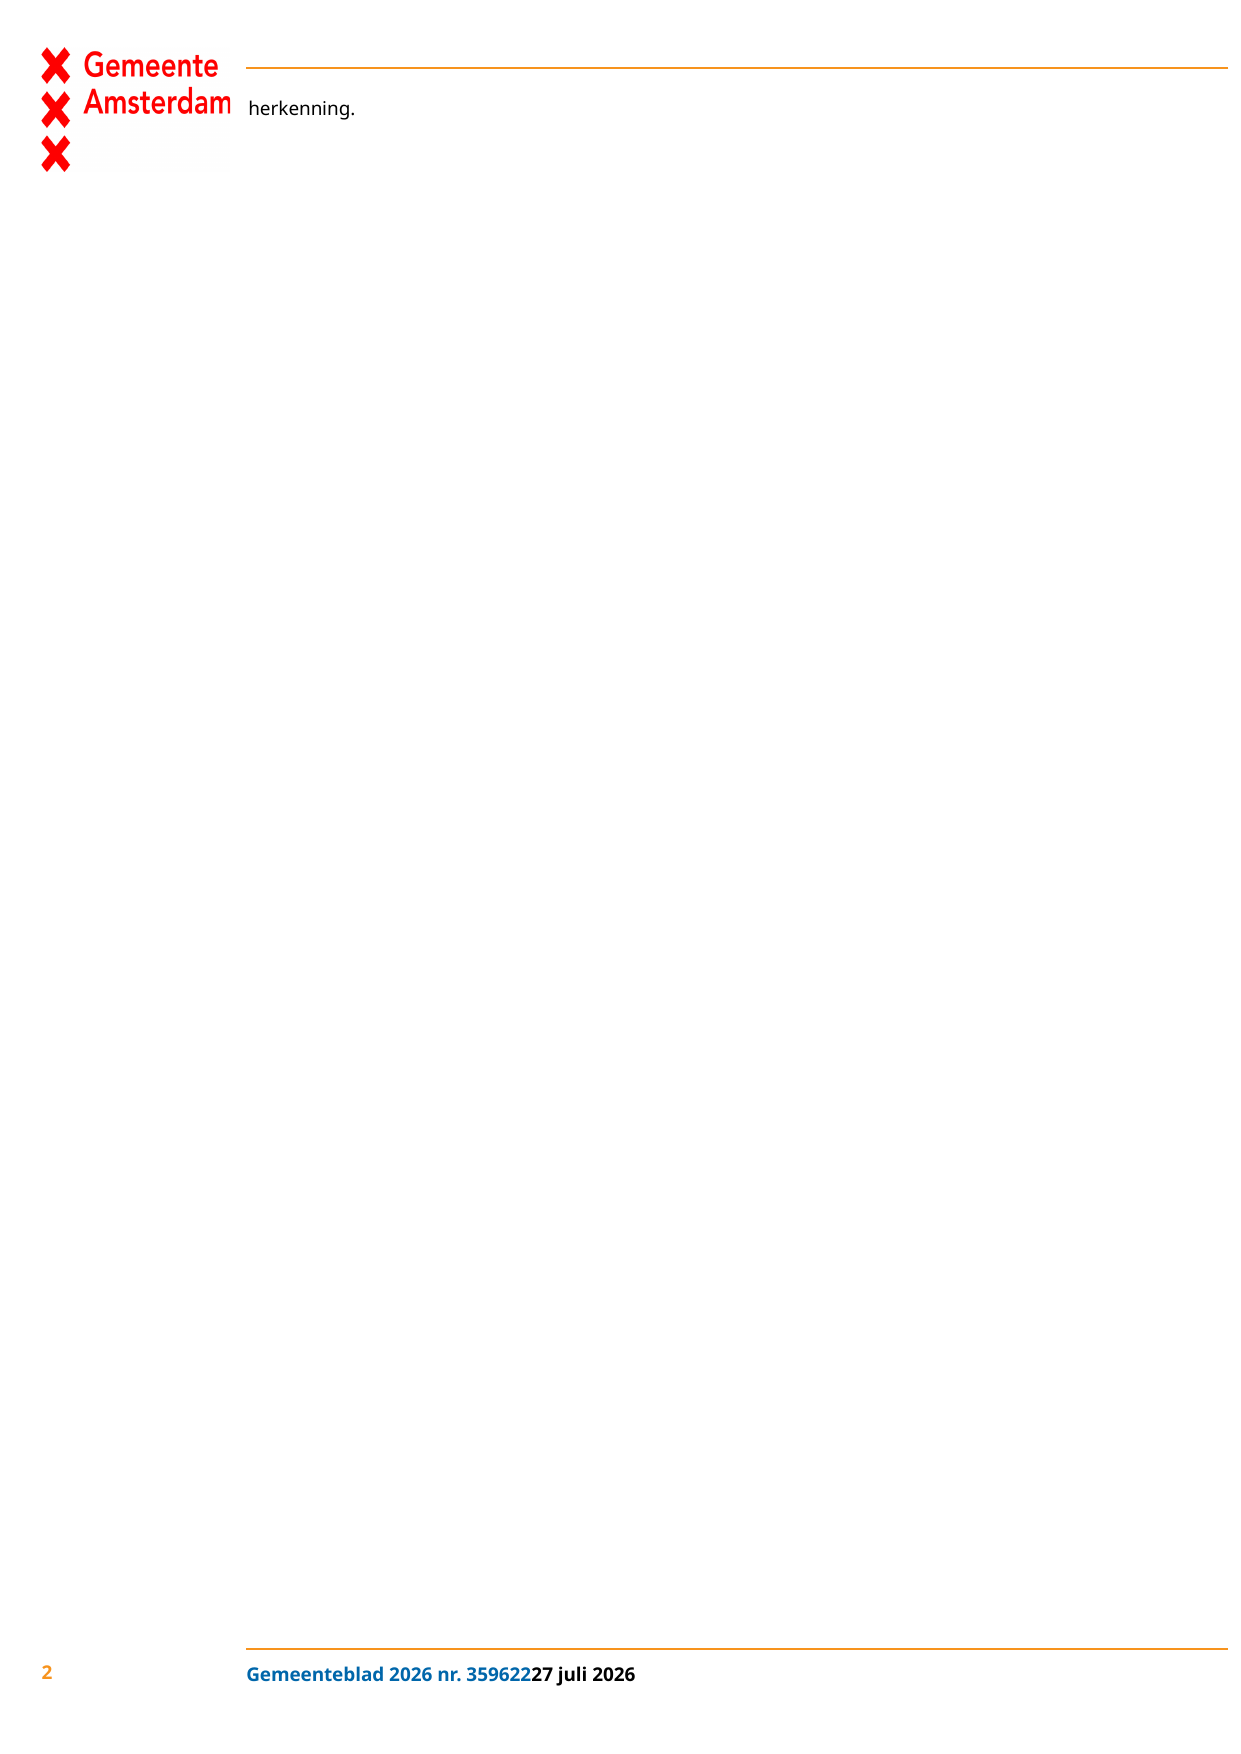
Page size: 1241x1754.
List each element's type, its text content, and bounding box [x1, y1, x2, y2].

text herkenning. [248, 95, 1152, 121]
picture [41, 47, 231, 172]
